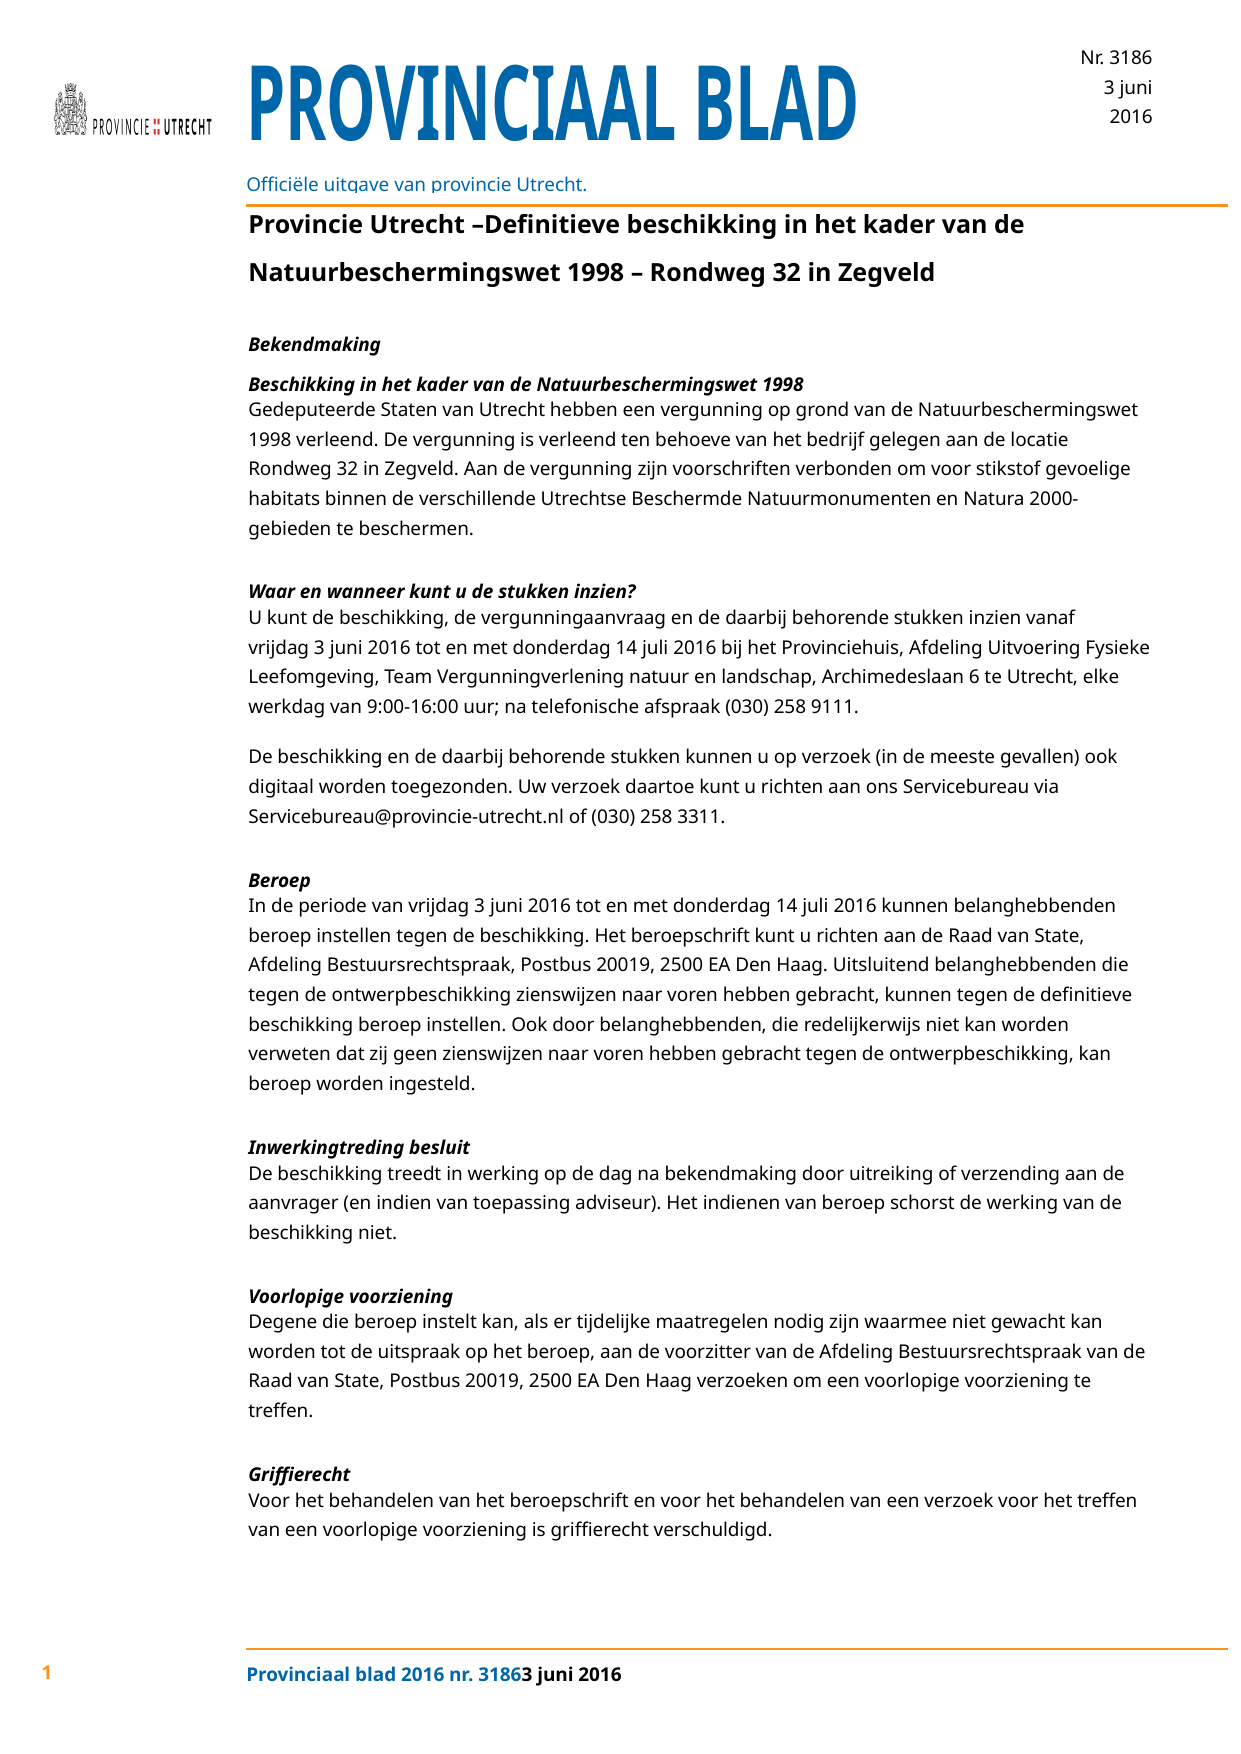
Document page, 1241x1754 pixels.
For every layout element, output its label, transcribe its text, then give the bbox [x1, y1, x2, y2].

text Gedeputeerde Staten van Utrecht hebben een vergunning op grond van de Natuurbeschermingswet 1998 verleend. De vergunning is verleend ten behoeve van het bedrijf gelegen aan de locatie Rondweg 32 in Zegveld. Aan de vergunning zijn voorschriften verbonden om voor stikstof gevoelige habitats binnen de verschillende Utrechtse Beschermde Natuurmonumenten en Natura 2000-gebieden te beschermen. [248, 396, 1152, 541]
text Provincie Utrecht –Definitieve beschikking in het kader van de Natuurbeschermingswet 1998 – Rondweg 32 in Zegveld [248, 207, 1152, 288]
text De beschikking en de daarbij behorende stukken kunnen u op verzoek (in de meeste gevallen) ook digitaal worden toegezonden. Uw verzoek daartoe kunt u richten aan ons Servicebureau via Servicebureau@provincie-utrecht.nl of (030) 258 3311. [248, 744, 1152, 828]
text Voor het behandelen van het beroepschrift en voor het behandelen van een verzoek voor het treffen van een voorlopige voorziening is griffierecht verschuldigd. [248, 1487, 1152, 1542]
text Degene die beroep instelt kan, als er tijdelijke maatregelen nodig zijn waarmee niet gewacht kan worden tot de uitspraak op het beroep, aan de voorzitter van de Afdeling Bestuursrechtspraak van de Raad van State, Postbus 20019, 2500 EA Den Haag verzoeken om een voorlopige voorziening te treffen. [248, 1308, 1152, 1423]
text De beschikking treedt in werking op de dag na bekendmaking door uitreiking of verzending aan de aanvrager (en indien van toepassing adviseur). Het indienen van beroep schorst de werking van de beschikking niet. [248, 1160, 1152, 1244]
picture [41, 47, 231, 172]
text Bekendmaking [248, 331, 1152, 357]
text U kunt de beschikking, de vergunningaanvraag en de daarbij behorende stukken inzien vanaf vrijdag 3 juni 2016 tot en met donderdag 14 juli 2016 bij het Provinciehuis, Afdeling Uitvoering Fysieke Leefomgeving, Team Vergunningverlening natuur en landschap, Archimedeslaan 6 te Utrecht, elke werkdag van 9:00-16:00 uur; na telefonische afspraak (030) 258 9111. [248, 604, 1152, 719]
text In de periode van vrijdag 3 juni 2016 tot en met donderdag 14 juli 2016 kunnen belanghebbenden beroep instellen tegen de beschikking. Het beroepschrift kunt u richten aan de Raad van State, Afdeling Bestuursrechtspraak, Postbus 20019, 2500 EA Den Haag. Uitsluitend belanghebbenden die tegen de ontwerpbeschikking zienswijzen naar voren hebben gebracht, kunnen tegen de definitieve beschikking beroep instellen. Ook door belanghebbenden, die redelijkerwijs niet kan worden verweten dat zij geen zienswijzen naar voren hebben gebracht tegen de ontwerpbeschikking, kan beroep worden ingesteld. [248, 892, 1152, 1096]
text Beroep [248, 867, 1152, 892]
text Inwerkingtreding besluit [248, 1134, 1152, 1160]
text Voorlopige voorziening [248, 1283, 1152, 1308]
text Beschikking in het kader van de Natuurbeschermingswet 1998 [248, 371, 1152, 396]
text Waar en wanneer kunt u de stukken inzien? [248, 579, 1152, 604]
text Griffierecht [248, 1461, 1152, 1487]
